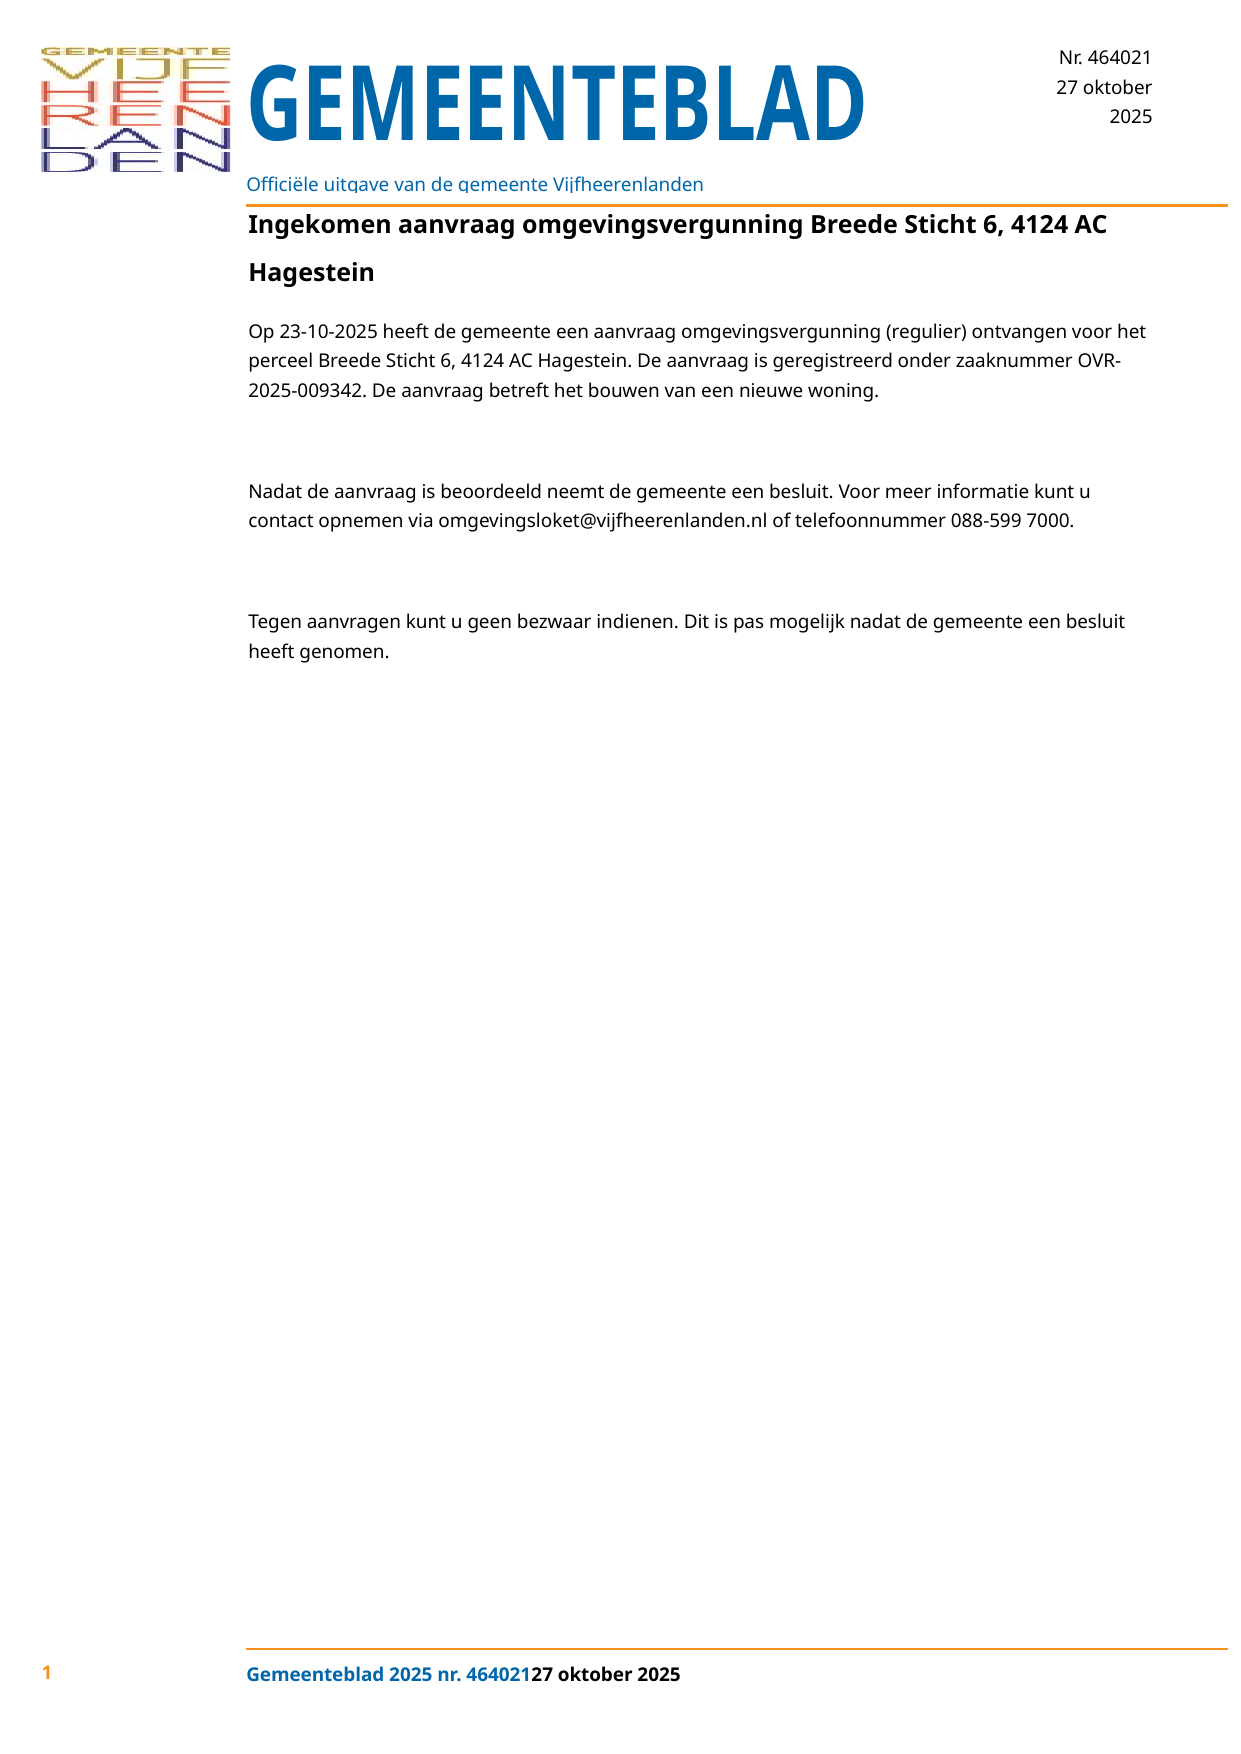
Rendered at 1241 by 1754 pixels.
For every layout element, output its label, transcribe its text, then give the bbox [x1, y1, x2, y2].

text Ingekomen aanvraag omgevingsvergunning Breede Sticht 6, 4124 AC Hagestein [248, 207, 1152, 288]
text Nadat de aanvraag is beoordeeld neemt de gemeente een besluit. Voor meer informatie kunt u contact opnemen via omgevingsloket@vijfheerenlanden.nl of telefoonnummer 088-599 7000. [248, 478, 1152, 533]
picture [41, 47, 231, 172]
text Tegen aanvragen kunt u geen bezwaar indienen. Dit is pas mogelijk nadat de gemeente een besluit heeft genomen. [248, 608, 1152, 664]
text Op 23-10-2025 heeft de gemeente een aanvraag omgevingsvergunning (regulier) ontvangen voor het perceel Breede Sticht 6, 4124 AC Hagestein. De aanvraag is geregistreerd onder zaaknummer OVR-2025-009342. De aanvraag betreft het bouwen van een nieuwe woning. [248, 318, 1152, 403]
